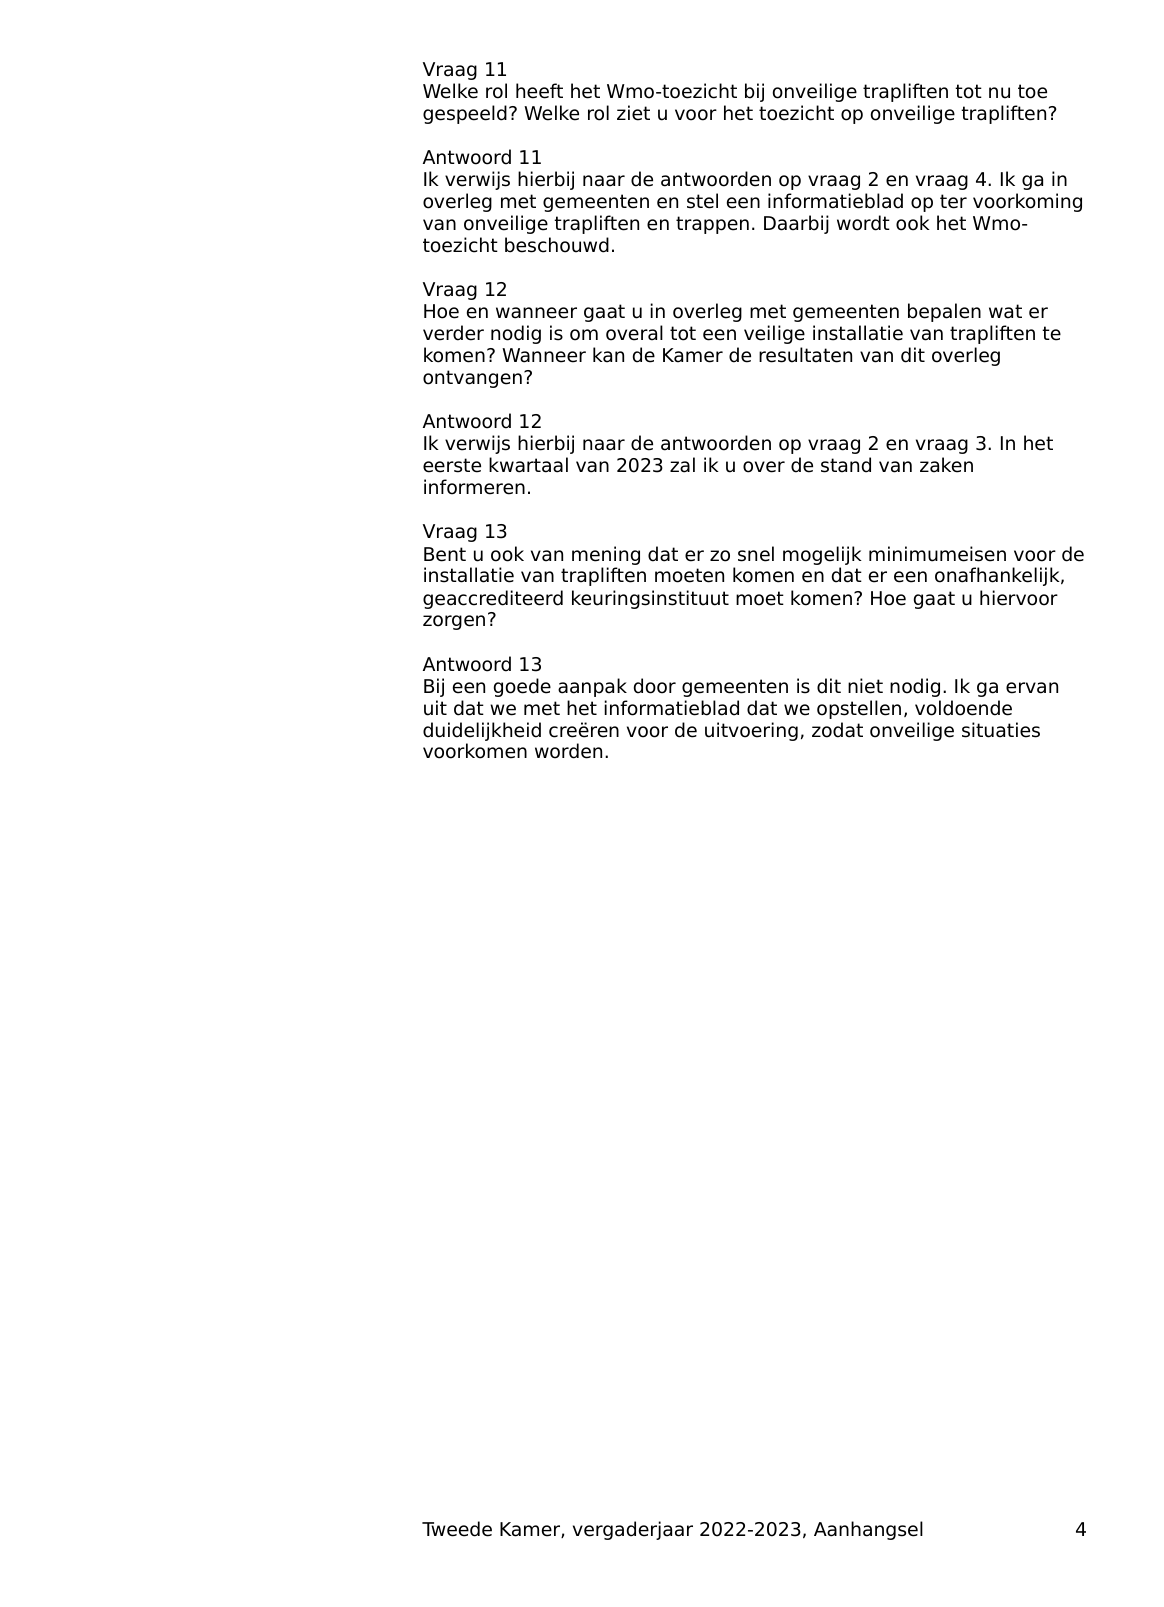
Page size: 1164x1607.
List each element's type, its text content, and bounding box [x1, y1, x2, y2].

text Welke rol heeft het Wmo-toezicht bij onveilige trapliften tot nu toe gespeeld? Welke rol ziet u voor het toezicht op onveilige trapliften? [422, 81, 1087, 125]
text Vraag 13 [422, 521, 1087, 543]
text Ik verwijs hierbij naar de antwoorden op vraag 2 en vraag 3. In het eerste kwartaal van 2023 zal ik u over de stand van zaken informeren. [422, 433, 1087, 499]
text Hoe en wanneer gaat u in overleg met gemeenten bepalen wat er verder nodig is om overal tot een veilige installatie van trapliften te komen? Wanneer kan de Kamer de resultaten van dit overleg ontvangen? [422, 301, 1087, 389]
text Vraag 11 [422, 59, 1087, 81]
text Antwoord 11 [422, 147, 1087, 169]
text Antwoord 12 [422, 411, 1087, 433]
text Antwoord 13 [422, 653, 1087, 676]
text Bent u ook van mening dat er zo snel mogelijk minimumeisen voor de installatie van trapliften moeten komen en dat er een onafhankelijk, geaccrediteerd keuringsinstituut moet komen? Hoe gaat u hiervoor zorgen? [422, 543, 1087, 631]
text Ik verwijs hierbij naar de antwoorden op vraag 2 en vraag 4. Ik ga in overleg met gemeenten en stel een informatieblad op ter voorkoming van onveilige trapliften en trappen. Daarbij wordt ook het Wmo-toezicht beschouwd. [422, 169, 1087, 257]
text Vraag 12 [422, 279, 1087, 301]
text Bij een goede aanpak door gemeenten is dit niet nodig. Ik ga ervan uit dat we met het informatieblad dat we opstellen, voldoende duidelijkheid creëren voor de uitvoering, zodat onveilige situaties voorkomen worden. [422, 676, 1087, 763]
